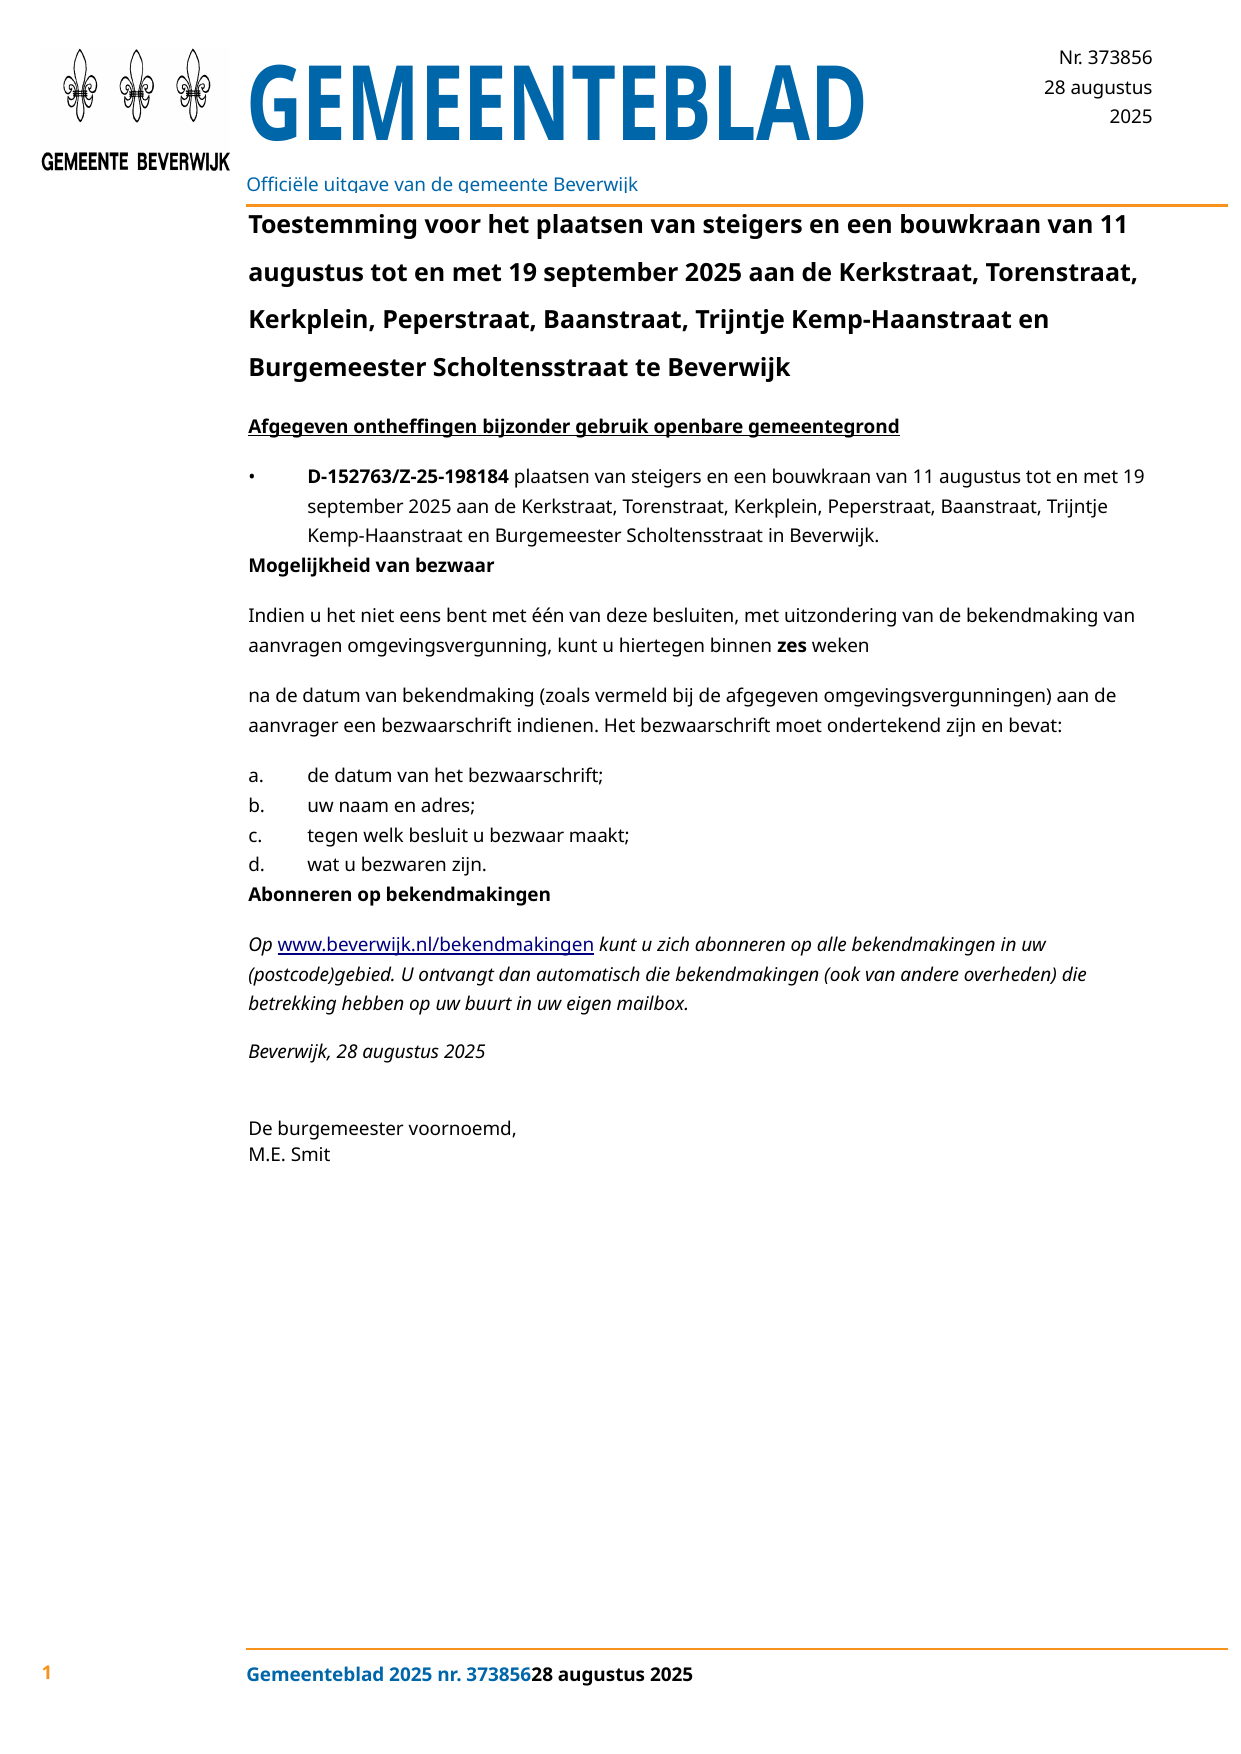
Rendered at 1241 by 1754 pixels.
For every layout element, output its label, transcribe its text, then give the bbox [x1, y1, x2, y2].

text Beverwijk, 28 augustus 2025 [248, 1038, 1152, 1064]
text Indien u het niet eens bent met één van deze besluiten, met uitzondering van de bekendmaking van aanvragen omgevingsvergunning, kunt u hiertegen binnen zes weken [248, 603, 1152, 658]
list wat u bezwaren zijn. [248, 851, 1152, 877]
text De burgemeester voornoemd, [248, 1116, 1152, 1141]
text Afgegeven ontheffingen bijzonder gebruik openbare gemeentegrond [248, 413, 1152, 439]
text Abonneren op bekendmakingen [248, 881, 1152, 907]
picture [41, 47, 231, 172]
list de datum van het bezwaarschrift; [248, 763, 1152, 788]
text na de datum van bekendmaking (zoals vermeld bij de afgegeven omgevingsvergunningen) aan de aanvrager een bezwaarschrift indienen. Het bezwaarschrift moet ondertekend zijn en bevat: [248, 683, 1152, 738]
text Op www.beverwijk.nl/bekendmakingen kunt u zich abonneren op alle bekendmakingen in uw (postcode)gebied. U ontvangt dan automatisch die bekendmakingen (ook van andere overheden) die betrekking hebben op uw buurt in uw eigen mailbox. [248, 931, 1152, 1016]
list uw naam en adres; [248, 792, 1152, 818]
list tegen welk besluit u bezwaar maakt; [248, 822, 1152, 848]
list D-152763/Z-25-198184 plaatsen van steigers en een bouwkraan van 11 augustus tot en met 19 september 2025 aan de Kerkstraat, Torenstraat, Kerkplein, Peperstraat, Baanstraat, Trijntje Kemp-Haanstraat en Burgemeester Scholtensstraat in Beverwijk. [248, 463, 1152, 548]
text Toestemming voor het plaatsen van steigers en een bouwkraan van 11 augustus tot en met 19 september 2025 aan de Kerkstraat, Torenstraat, Kerkplein, Peperstraat, Baanstraat, Trijntje Kemp-Haanstraat en Burgemeester Scholtensstraat te Beverwijk [248, 207, 1152, 384]
text Mogelijkheid van bezwaar [248, 552, 1152, 578]
text M.E. Smit [248, 1141, 1152, 1167]
